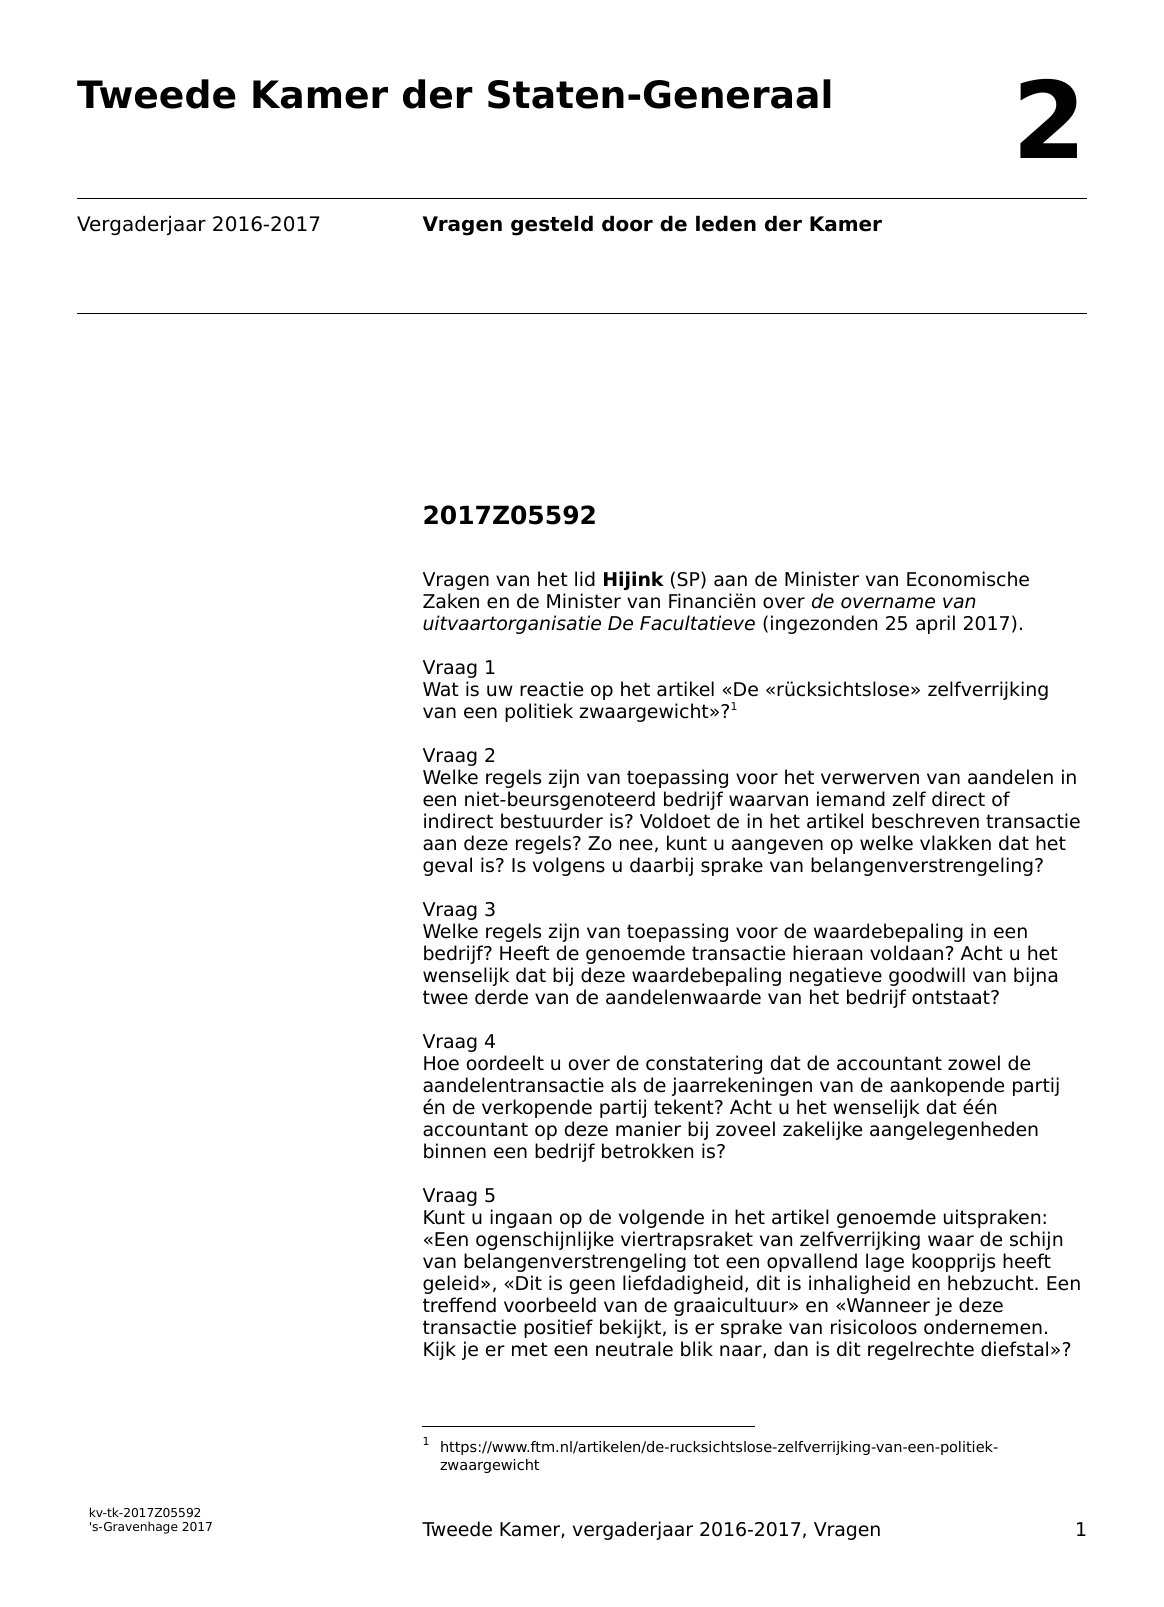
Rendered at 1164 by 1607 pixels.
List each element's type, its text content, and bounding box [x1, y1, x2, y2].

table_cell Vragen gesteld door de leden der Kamer [422, 199, 1087, 313]
text Vragen van het lid Hijink (SP) aan de Minister van Economische Zaken en de Minister van Financiën over de overname van uitvaartorganisatie De Facultatieve (ingezonden 25 april 2017). [422, 569, 1087, 635]
table_header 2 [886, 59, 1087, 198]
text Vraag 1 [422, 657, 1087, 679]
text Kunt u ingaan op de volgende in het artikel genoemde uitspraken: «Een ogenschijnlijke viertrapsraket van zelfverrijking waar de schijn van belangenverstrengeling tot een opvallend lage koopprijs heeft geleid», «Dit is geen liefdadigheid, dit is inhaligheid en hebzucht. Een treffend voorbeeld van de graaicultuur» en «Wanneer je deze transactie positief bekijkt, is er sprake van risicoloos ondernemen. Kijk je er met een neutrale blik naar, dan is dit regelrechte diefstal»? [422, 1207, 1087, 1361]
text kv-tk-2017Z05592 [88, 1506, 323, 1520]
text Welke regels zijn van toepassing voor de waardebepaling in een bedrijf? Heeft de genoemde transactie hieraan voldaan? Acht u het wenselijk dat bij deze waardebepaling negatieve goodwill van bijna twee derde van de aandelenwaarde van het bedrijf ontstaat? [422, 921, 1087, 1009]
text Vraag 5 [422, 1185, 1087, 1207]
text 's-Gravenhage 2017 [88, 1520, 323, 1534]
text Wat is uw reactie op het artikel «De «rücksichtslose» zelfverrijking van een politiek zwaargewicht»? [422, 679, 1087, 723]
text https://www.ftm.nl/artikelen/de-rucksichtslose-zelfverrijking-van-een-politiek-zwaargewicht [422, 1435, 1087, 1474]
text Vraag 3 [422, 899, 1087, 921]
text Vraag 4 [422, 1031, 1087, 1053]
text Vraag 2 [422, 745, 1087, 767]
text Hoe oordeelt u over de constatering dat de accountant zowel de aandelentransactie als de jaarrekeningen van de aankopende partij én de verkopende partij tekent? Acht u het wenselijk dat één accountant op deze manier bij zoveel zakelijke aangelegenheden binnen een bedrijf betrokken is? [422, 1053, 1087, 1163]
table_cell Vergaderjaar 2016-2017 [77, 199, 422, 313]
text 2017Z05592 [422, 501, 1087, 531]
text Welke regels zijn van toepassing voor het verwerven van aandelen in een niet-beursgenoteerd bedrijf waarvan iemand zelf direct of indirect bestuurder is? Voldoet de in het artikel beschreven transactie aan deze regels? Zo nee, kunt u aangeven op welke vlakken dat het geval is? Is volgens u daarbij sprake van belangenverstrengeling? [422, 767, 1087, 877]
table_header Tweede Kamer der Staten-Generaal [77, 59, 886, 198]
